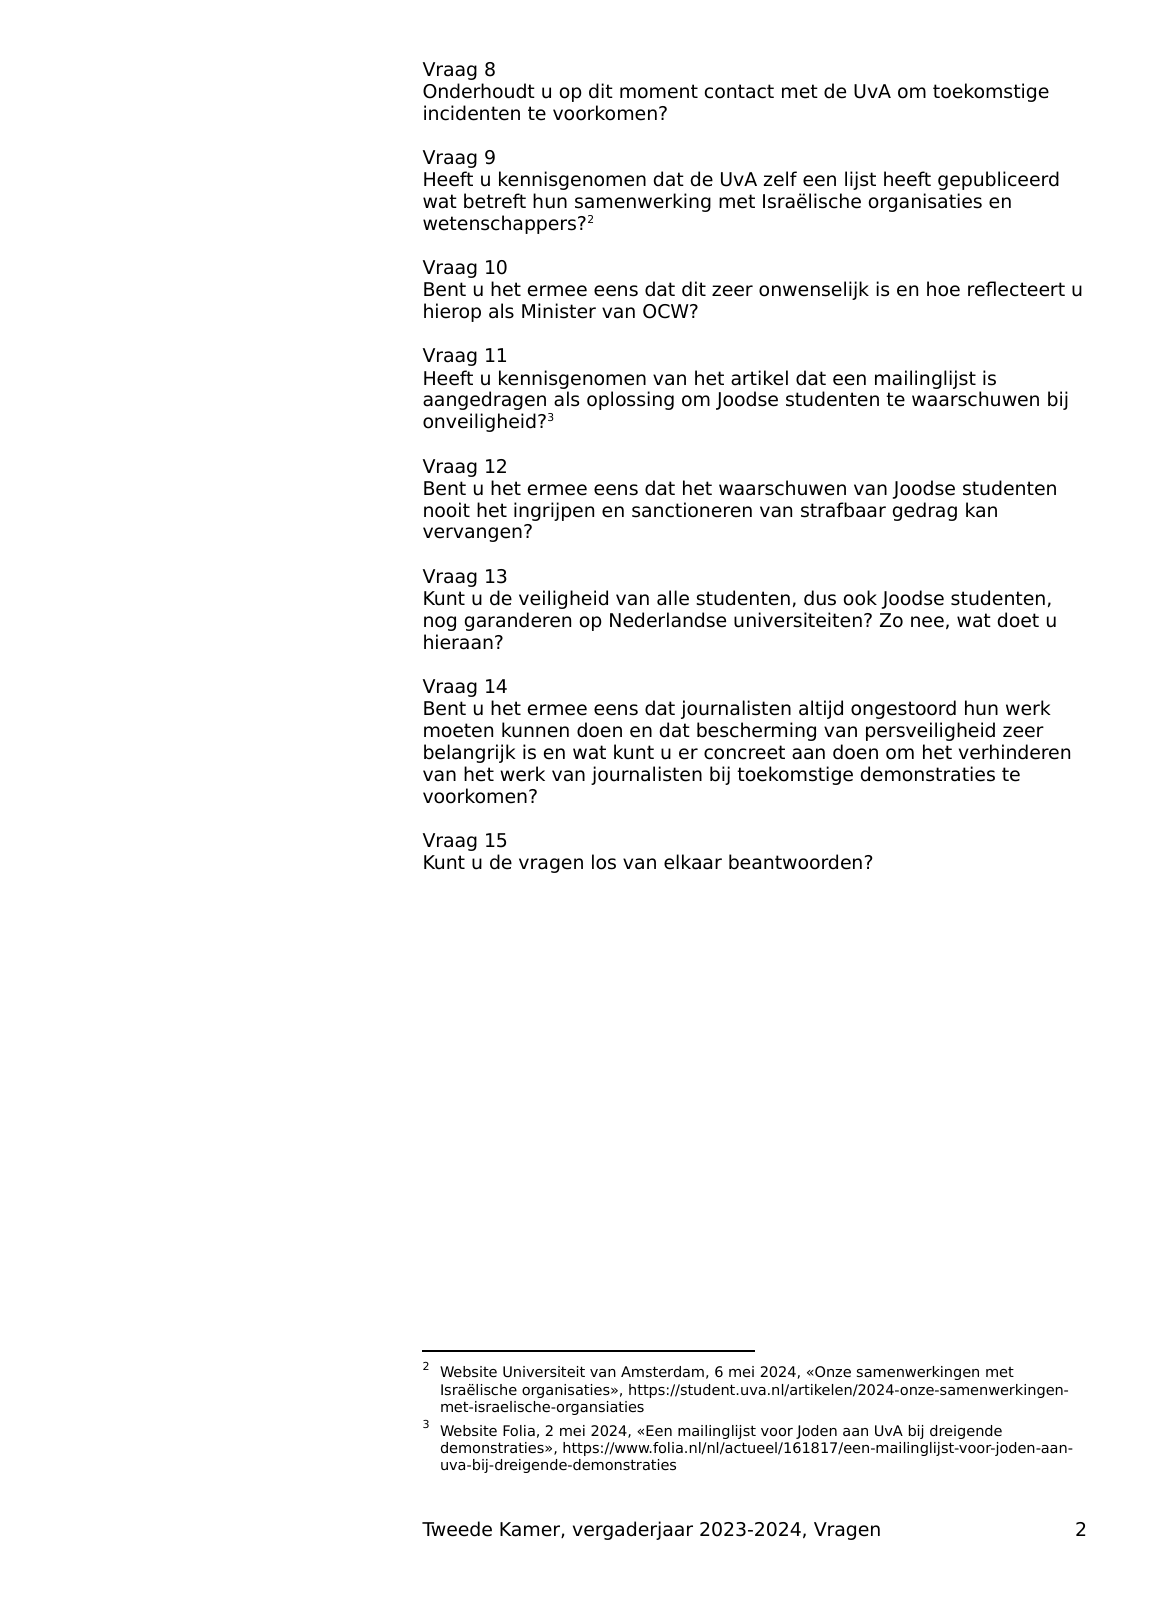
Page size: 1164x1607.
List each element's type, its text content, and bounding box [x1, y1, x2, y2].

text Vraag 10 [422, 257, 1087, 279]
text Website Folia, 2 mei 2024, «Een mailinglijst voor Joden aan UvA bij dreigende demonstraties», https://www.folia.nl/nl/actueel/161817/een-mailinglijst-voor-joden-aan-uva-bij-dreigende-demonstraties [422, 1418, 1087, 1474]
text Vraag 14 [422, 676, 1087, 698]
text Bent u het ermee eens dat het waarschuwen van Joodse studenten nooit het ingrijpen en sanctioneren van strafbaar gedrag kan vervangen? [422, 477, 1087, 543]
text Vraag 13 [422, 566, 1087, 588]
text Vraag 11 [422, 345, 1087, 367]
text Vraag 8 [422, 59, 1087, 81]
text Kunt u de veiligheid van alle studenten, dus ook Joodse studenten, nog garanderen op Nederlandse universiteiten? Zo nee, wat doet u hieraan? [422, 588, 1087, 653]
text Bent u het ermee eens dat journalisten altijd ongestoord hun werk moeten kunnen doen en dat bescherming van persveiligheid zeer belangrijk is en wat kunt u er concreet aan doen om het verhinderen van het werk van journalisten bij toekomstige demonstraties te voorkomen? [422, 698, 1087, 808]
text Kunt u de vragen los van elkaar beantwoorden? [422, 852, 1087, 874]
text Onderhoudt u op dit moment contact met de UvA om toekomstige incidenten te voorkomen? [422, 81, 1087, 125]
text Bent u het ermee eens dat dit zeer onwenselijk is en hoe reflecteert u hierop als Minister van OCW? [422, 279, 1087, 323]
text Vraag 12 [422, 456, 1087, 477]
text Website Universiteit van Amsterdam, 6 mei 2024, «Onze samenwerkingen met Israëlische organisaties», https://student.uva.nl/artikelen/2024-onze-samenwerkingen-met-israelische-organsiaties [422, 1360, 1087, 1416]
text Heeft u kennisgenomen dat de UvA zelf een lijst heeft gepubliceerd wat betreft hun samenwerking met Israëlische organisaties en wetenschappers? [422, 169, 1087, 235]
text Vraag 15 [422, 830, 1087, 852]
text Heeft u kennisgenomen van het artikel dat een mailinglijst is aangedragen als oplossing om Joodse studenten te waarschuwen bij onveiligheid? [422, 367, 1087, 433]
text Vraag 9 [422, 147, 1087, 169]
